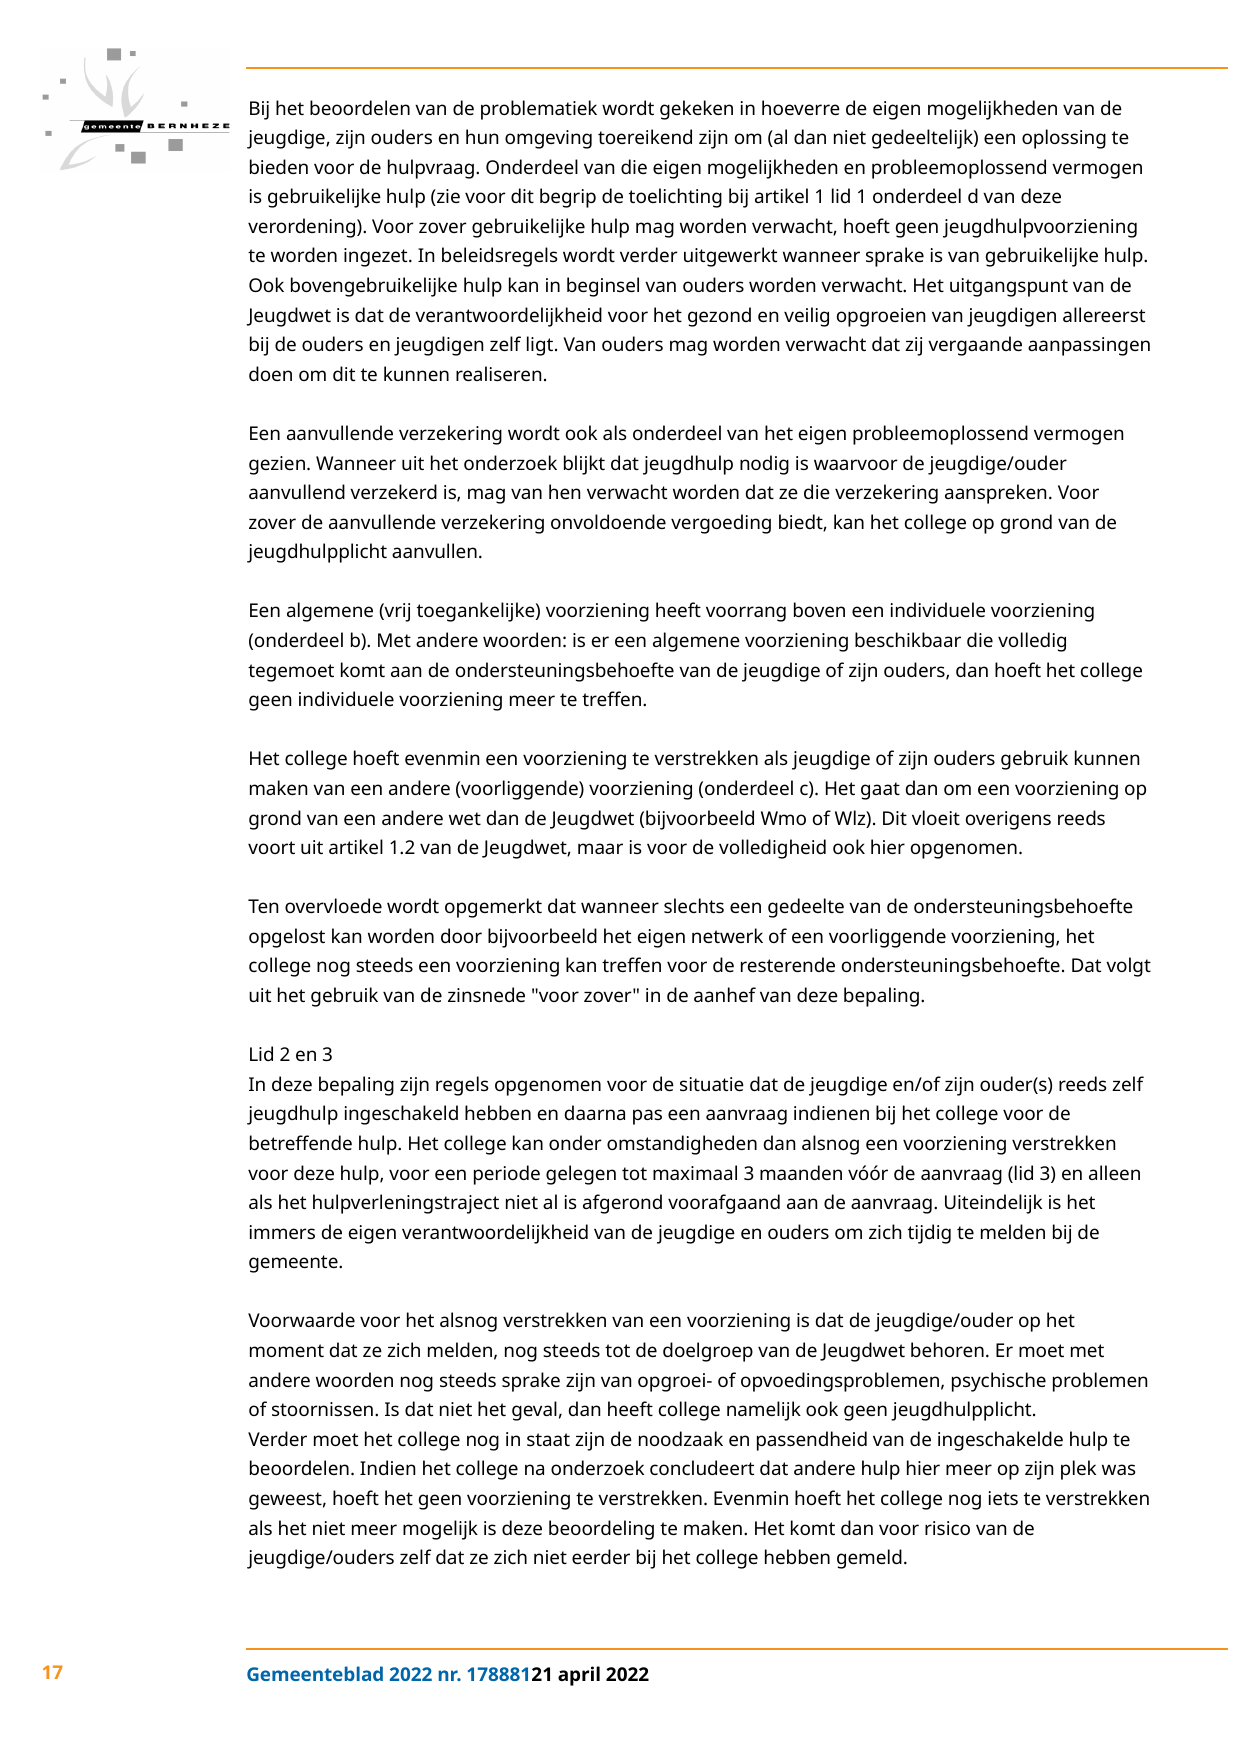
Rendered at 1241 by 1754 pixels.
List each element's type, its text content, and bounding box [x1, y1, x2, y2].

text Lid 2 en 3 [248, 1041, 1152, 1067]
text Een algemene (vrij toegankelijke) voorziening heeft voorrang boven een individuele voorziening (onderdeel b). Met andere woorden: is er een algemene voorziening beschikbaar die volledig tegemoet komt aan de ondersteuningsbehoefte van de jeugdige of zijn ouders, dan hoeft het college geen individuele voorziening meer te treffen. [248, 598, 1152, 712]
picture [41, 47, 231, 172]
text Bij het beoordelen van de problematiek wordt gekeken in hoeverre de eigen mogelijkheden van de jeugdige, zijn ouders en hun omgeving toereikend zijn om (al dan niet gedeeltelijk) een oplossing te bieden voor de hulpvraag. Onderdeel van die eigen mogelijkheden en probleemoplossend vermogen is gebruikelijke hulp (zie voor dit begrip de toelichting bij artikel 1 lid 1 onderdeel d van deze verordening). Voor zover gebruikelijke hulp mag worden verwacht, hoeft geen jeugdhulpvoorziening te worden ingezet. In beleidsregels wordt verder uitgewerkt wanneer sprake is van gebruikelijke hulp. [248, 95, 1152, 268]
text Ten overvloede wordt opgemerkt dat wanneer slechts een gedeelte van de ondersteuningsbehoefte opgelost kan worden door bijvoorbeeld het eigen netwerk of een voorliggende voorziening, het college nog steeds een voorziening kan treffen voor de resterende ondersteuningsbehoefte. Dat volgt uit het gebruik van de zinsnede "voor zover" in de aanhef van deze bepaling. [248, 893, 1152, 1008]
text Het college hoeft evenmin een voorziening te verstrekken als jeugdige of zijn ouders gebruik kunnen maken van een andere (voorliggende) voorziening (onderdeel c). Het gaat dan om een voorziening op grond van een andere wet dan de Jeugdwet (bijvoorbeeld Wmo of Wlz). Dit vloeit overigens reeds voort uit artikel 1.2 van de Jeugdwet, maar is voor de volledigheid ook hier opgenomen. [248, 746, 1152, 860]
text Ook bovengebruikelijke hulp kan in beginsel van ouders worden verwacht. Het uitgangspunt van de Jeugdwet is dat de verantwoordelijkheid voor het gezond en veilig opgroeien van jeugdigen allereerst bij de ouders en jeugdigen zelf ligt. Van ouders mag worden verwacht dat zij vergaande aanpassingen doen om dit te kunnen realiseren. [248, 272, 1152, 387]
text Verder moet het college nog in staat zijn de noodzaak en passendheid van de ingeschakelde hulp te beoordelen. Indien het college na onderzoek concludeert dat andere hulp hier meer op zijn plek was geweest, hoeft het geen voorziening te verstrekken. Evenmin hoeft het college nog iets te verstrekken als het niet meer mogelijk is deze beoordeling te maken. Het komt dan voor risico van de jeugdige/ouders zelf dat ze zich niet eerder bij het college hebben gemeld. [248, 1426, 1152, 1570]
text Voorwaarde voor het alsnog verstrekken van een voorziening is dat de jeugdige/ouder op het moment dat ze zich melden, nog steeds tot de doelgroep van de Jeugdwet behoren. Er moet met andere woorden nog steeds sprake zijn van opgroei- of opvoedingsproblemen, psychische problemen of stoornissen. Is dat niet het geval, dan heeft college namelijk ook geen jeugdhulpplicht. [248, 1308, 1152, 1422]
text In deze bepaling zijn regels opgenomen voor de situatie dat de jeugdige en/of zijn ouder(s) reeds zelf jeugdhulp ingeschakeld hebben en daarna pas een aanvraag indienen bij het college voor de betreffende hulp. Het college kan onder omstandigheden dan alsnog een voorziening verstrekken voor deze hulp, voor een periode gelegen tot maximaal 3 maanden vóór de aanvraag (lid 3) en alleen als het hulpverleningstraject niet al is afgerond voorafgaand aan de aanvraag. Uiteindelijk is het immers de eigen verantwoordelijkheid van de jeugdige en ouders om zich tijdig te melden bij de gemeente. [248, 1071, 1152, 1274]
text Een aanvullende verzekering wordt ook als onderdeel van het eigen probleemoplossend vermogen gezien. Wanneer uit het onderzoek blijkt dat jeugdhulp nodig is waarvoor de jeugdige/ouder aanvullend verzekerd is, mag van hen verwacht worden dat ze die verzekering aanspreken. Voor zover de aanvullende verzekering onvoldoende vergoeding biedt, kan het college op grond van de jeugdhulpplicht aanvullen. [248, 420, 1152, 564]
